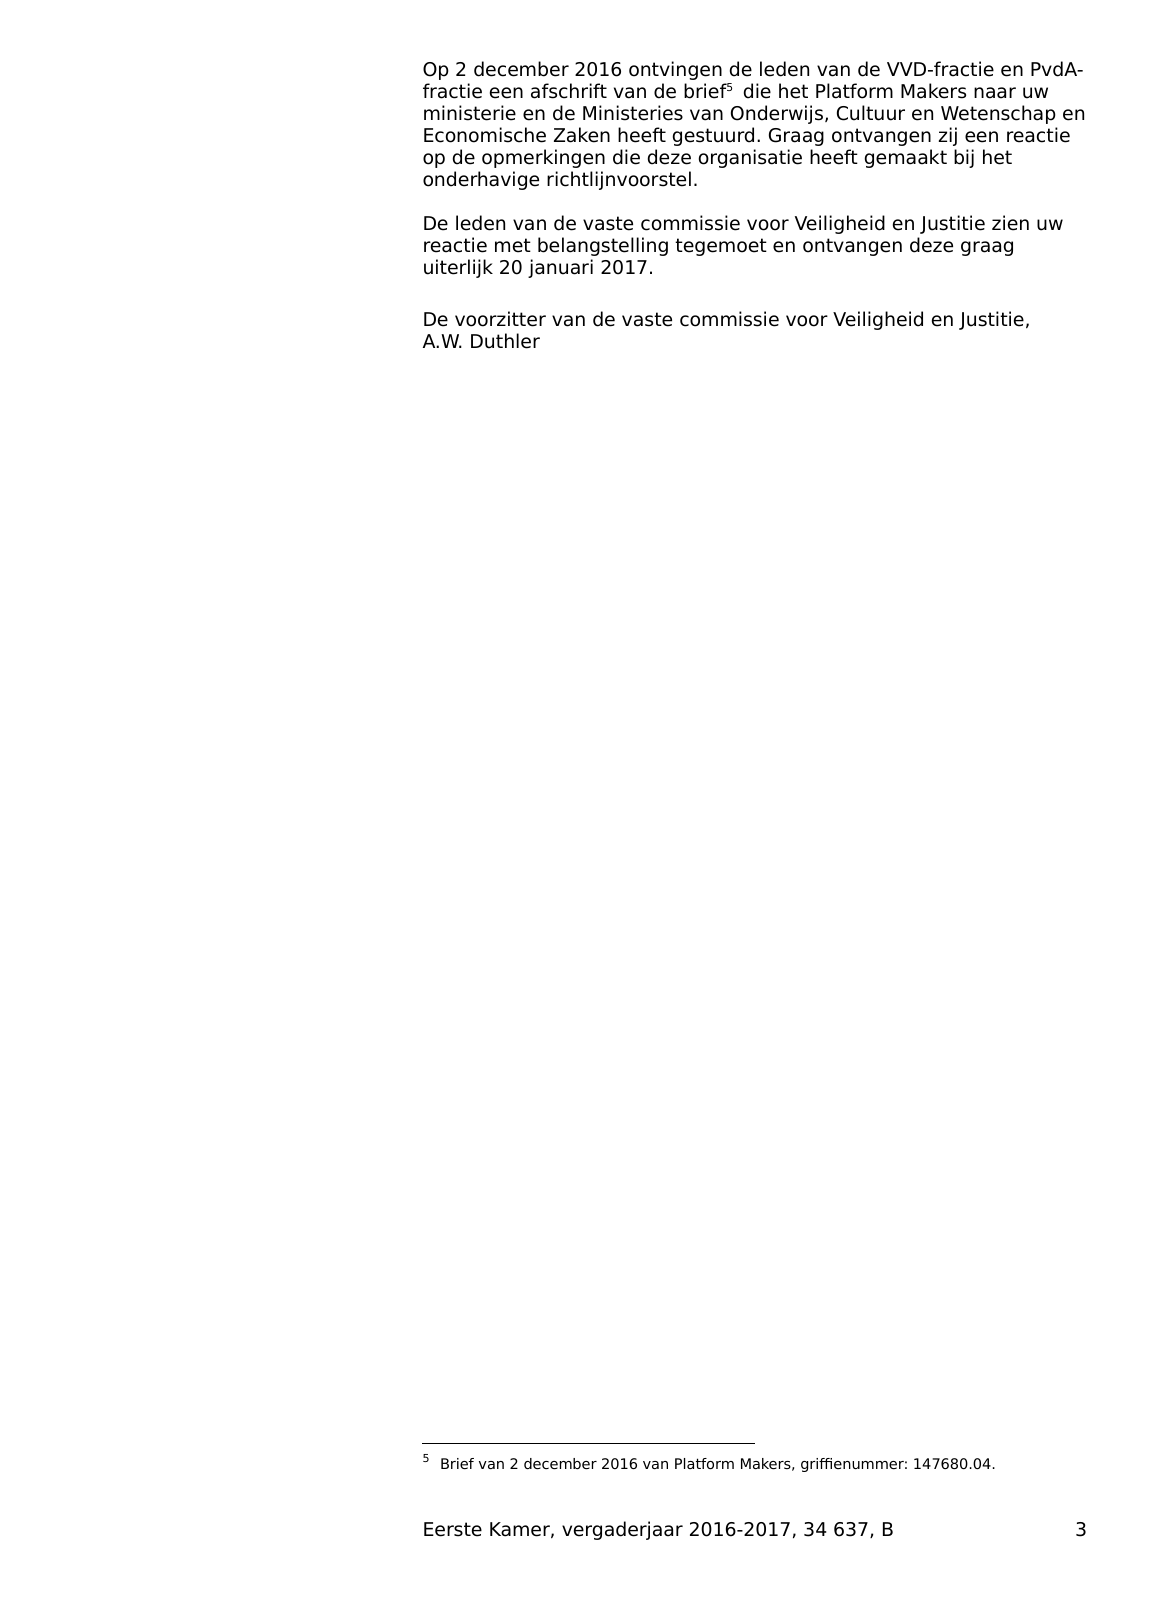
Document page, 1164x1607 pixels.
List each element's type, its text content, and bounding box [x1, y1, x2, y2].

text De voorzitter van de vaste commissie voor Veiligheid en Justitie, A.W. Duthler [422, 309, 1087, 353]
text Brief van 2 december 2016 van Platform Makers, griffienummer: 147680.04. [422, 1452, 1087, 1474]
text Op 2 december 2016 ontvingen de leden van de VVD-fractie en PvdA-fractie een afschrift van de brief die het Platform Makers naar uw ministerie en de Ministeries van Onderwijs, Cultuur en Wetenschap en Economische Zaken heeft gestuurd. Graag ontvangen zij een reactie op de opmerkingen die deze organisatie heeft gemaakt bij het onderhavige richtlijnvoorstel. [422, 59, 1087, 191]
text De leden van de vaste commissie voor Veiligheid en Justitie zien uw reactie met belangstelling tegemoet en ontvangen deze graag uiterlijk 20 januari 2017. [422, 213, 1087, 279]
